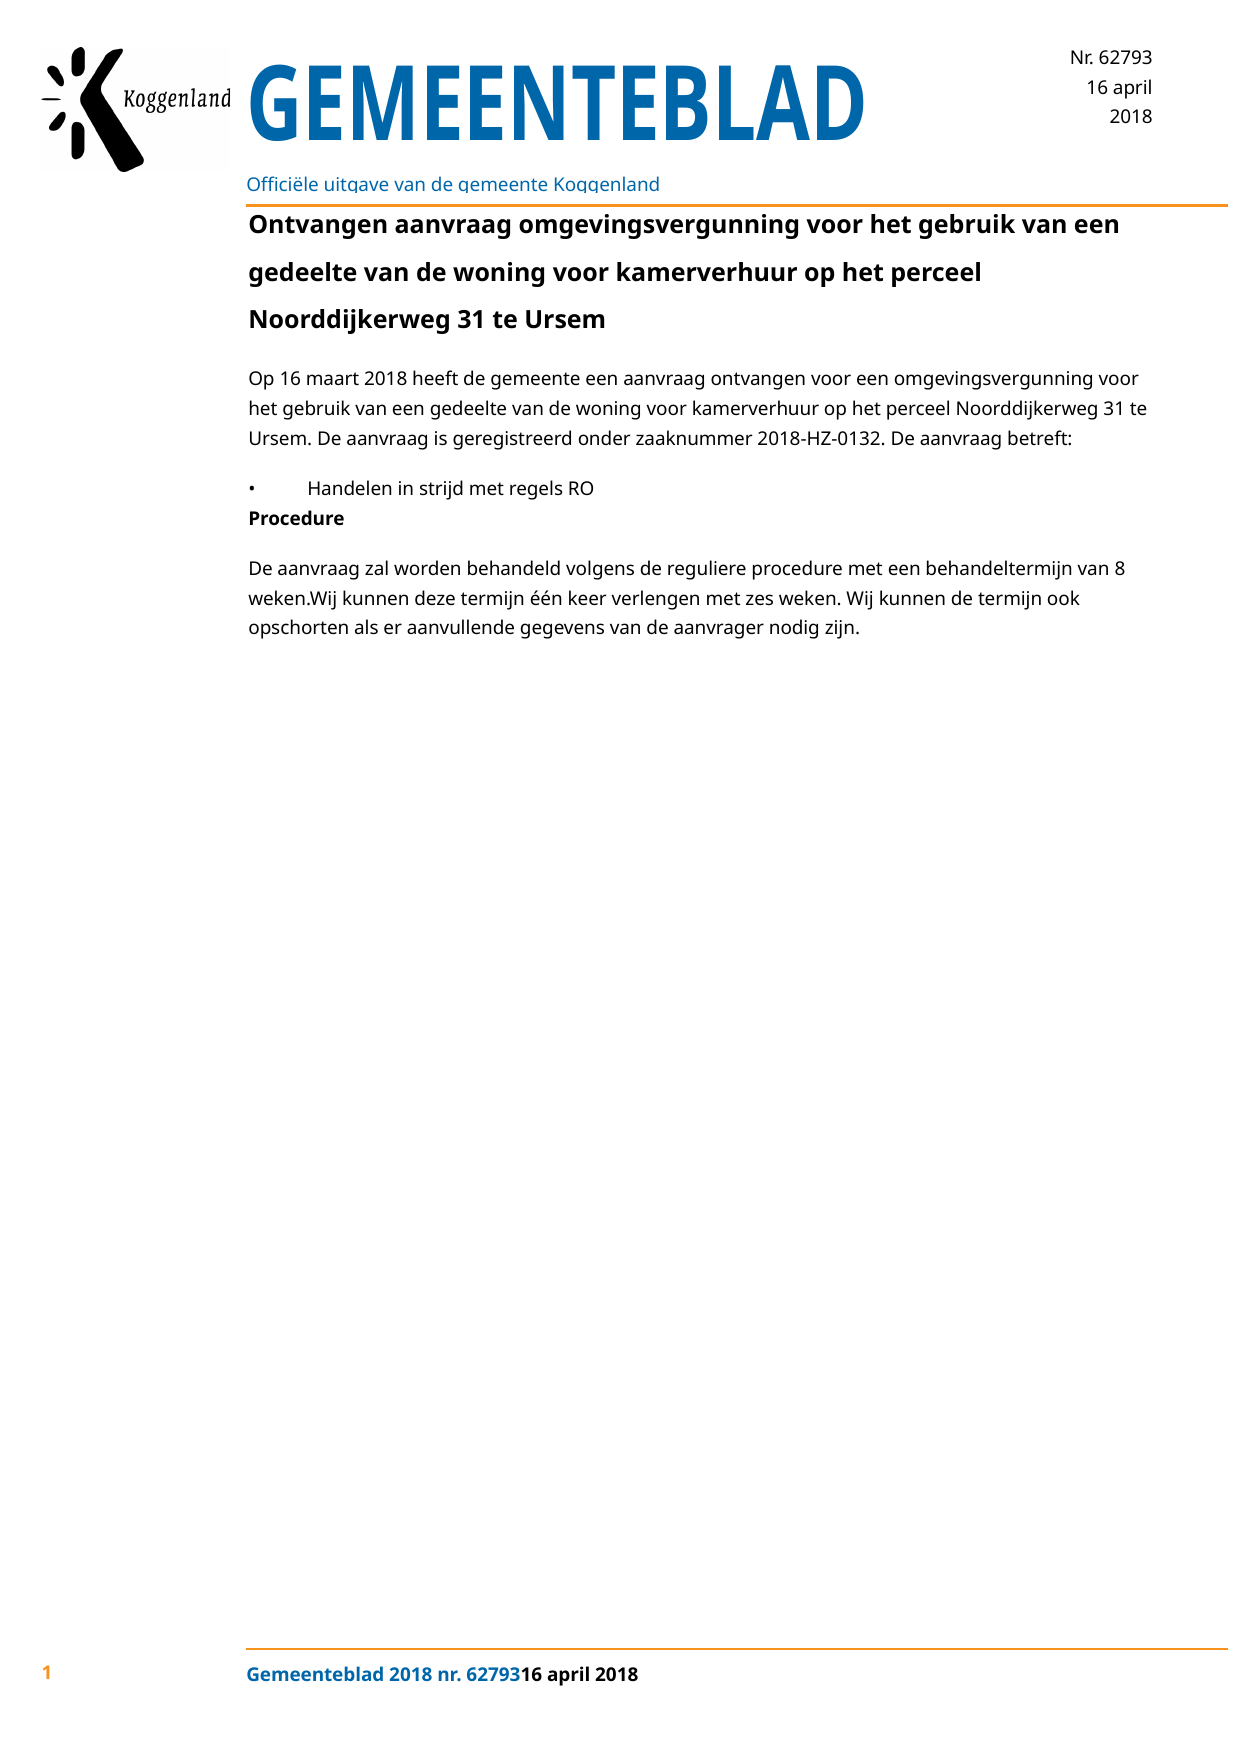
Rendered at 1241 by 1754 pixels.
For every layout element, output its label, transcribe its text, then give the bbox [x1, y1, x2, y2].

picture [41, 47, 231, 172]
text Op 16 maart 2018 heeft de gemeente een aanvraag ontvangen voor een omgevingsvergunning voor het gebruik van een gedeelte van de woning voor kamerverhuur op het perceel Noorddijkerweg 31 te Ursem. De aanvraag is geregistreerd onder zaaknummer 2018-HZ-0132. De aanvraag betreft: [248, 366, 1152, 450]
list Handelen in strijd met regels RO [248, 475, 1152, 501]
text Ontvangen aanvraag omgevingsvergunning voor het gebruik van een gedeelte van de woning voor kamerverhuur op het perceel Noorddijkerweg 31 te Ursem [248, 207, 1152, 336]
text De aanvraag zal worden behandeld volgens de reguliere procedure met een behandeltermijn van 8 weken.Wij kunnen deze termijn één keer verlengen met zes weken. Wij kunnen de termijn ook opschorten als er aanvullende gegevens van de aanvrager nodig zijn. [248, 555, 1152, 640]
text Procedure [248, 505, 1152, 530]
